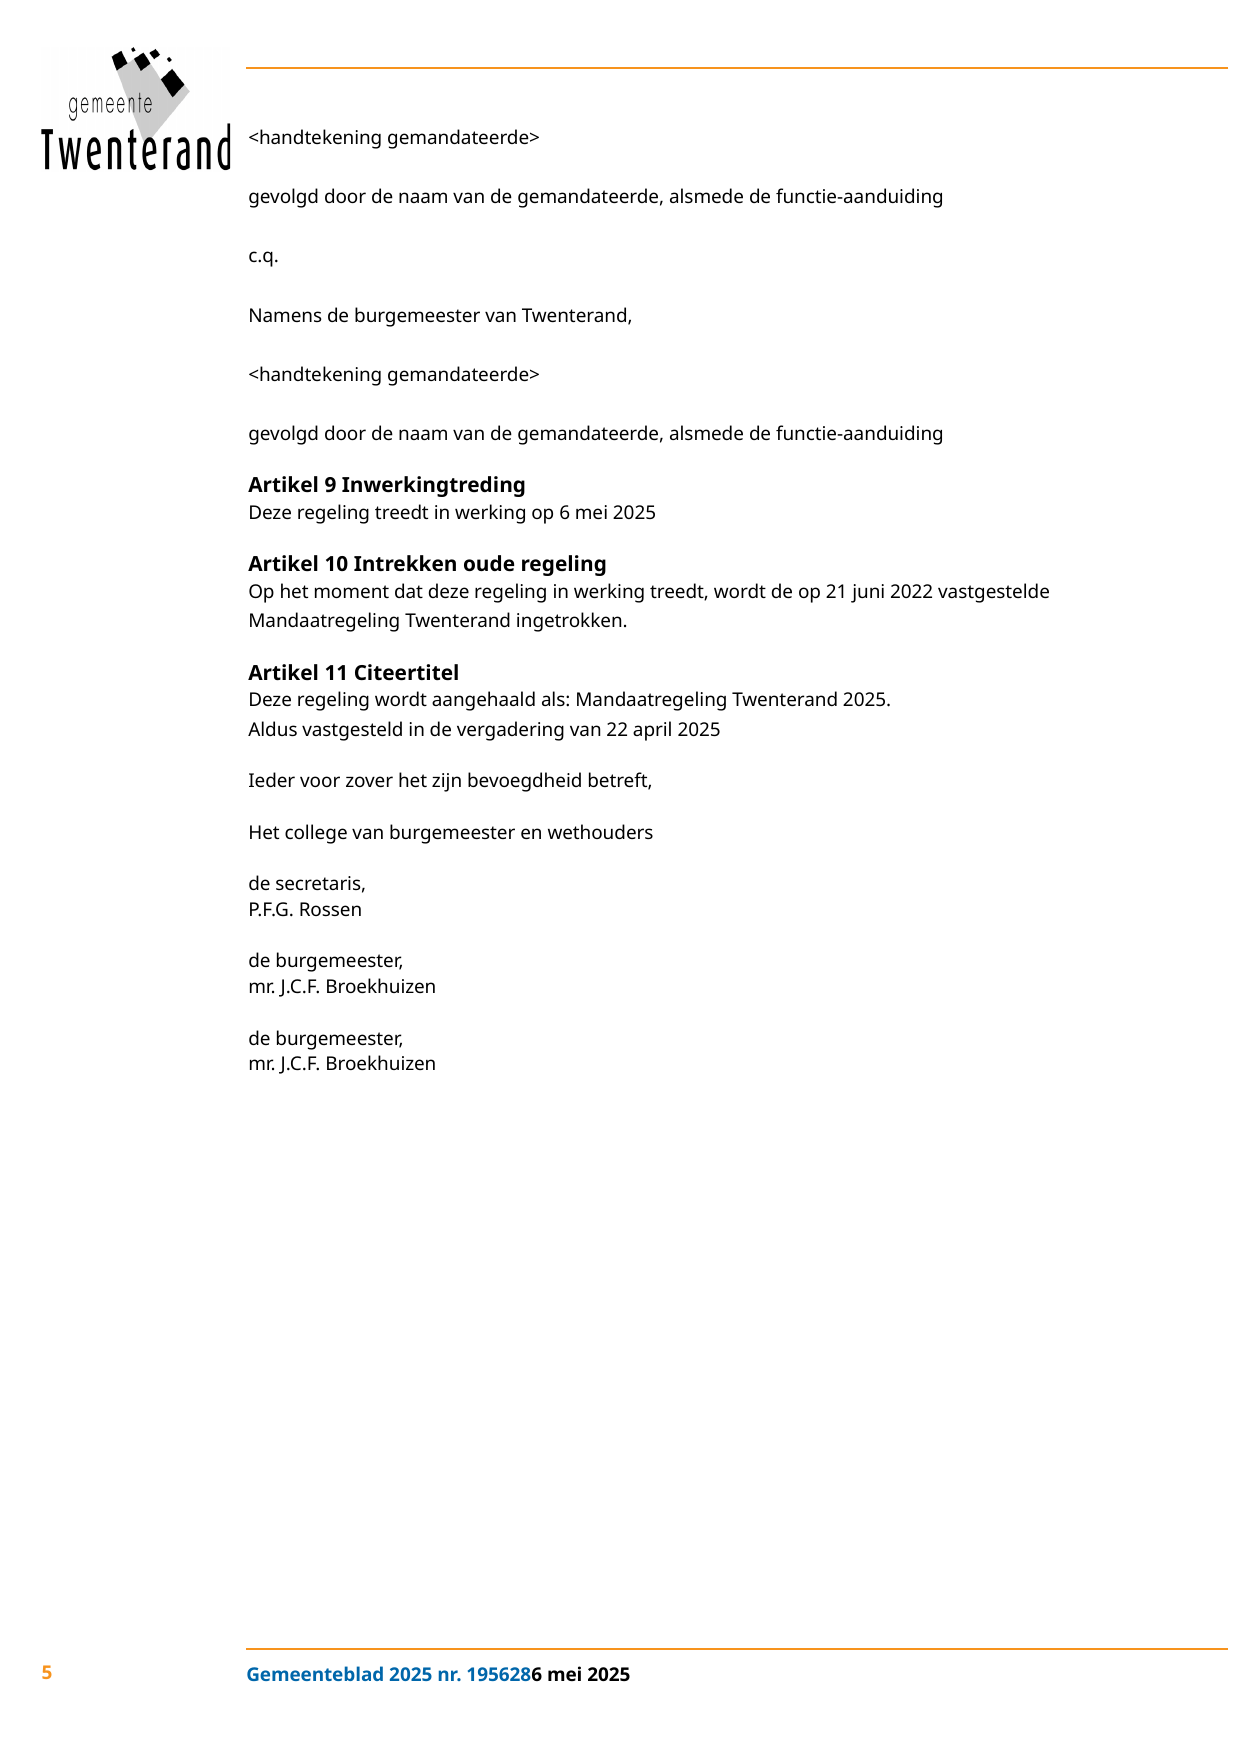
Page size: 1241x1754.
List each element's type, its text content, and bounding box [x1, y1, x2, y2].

text Aldus vastgesteld in de vergadering van 22 april 2025 [248, 716, 1152, 742]
text Namens de burgemeester van Twenterand, [248, 302, 1152, 328]
text Deze regeling wordt aangehaald als: Mandaatregeling Twenterand 2025. [248, 686, 1152, 712]
text c.q. [248, 243, 1152, 268]
text Het college van burgemeester en wethouders [248, 819, 1152, 844]
text Ieder voor zover het zijn bevoegdheid betreft, [248, 767, 1152, 793]
text Artikel 11 Citeertitel [248, 658, 1152, 686]
text gevolgd door de naam van de gemandateerde, alsmede de functie-aanduiding [248, 420, 1152, 446]
text de burgemeester, [248, 947, 1152, 973]
text Deze regeling treedt in werking op 6 mei 2025 [248, 499, 1152, 525]
text Artikel 9 Inwerkingtreding [248, 471, 1152, 499]
text <handtekening gemandateerde> [248, 361, 1152, 387]
text Op het moment dat deze regeling in werking treedt, wordt de op 21 juni 2022 vastgestelde Mandaatregeling Twenterand ingetrokken. [248, 578, 1152, 633]
text mr. J.C.F. Broekhuizen [248, 1050, 1152, 1076]
text de burgemeester, [248, 1025, 1152, 1050]
text P.F.G. Rossen [248, 896, 1152, 922]
text Artikel 10 Intrekken oude regeling [248, 549, 1152, 578]
picture [41, 47, 231, 172]
text de secretaris, [248, 870, 1152, 896]
text mr. J.C.F. Broekhuizen [248, 973, 1152, 999]
text gevolgd door de naam van de gemandateerde, alsmede de functie-aanduiding [248, 183, 1152, 209]
text <handtekening gemandateerde> [248, 124, 1152, 150]
